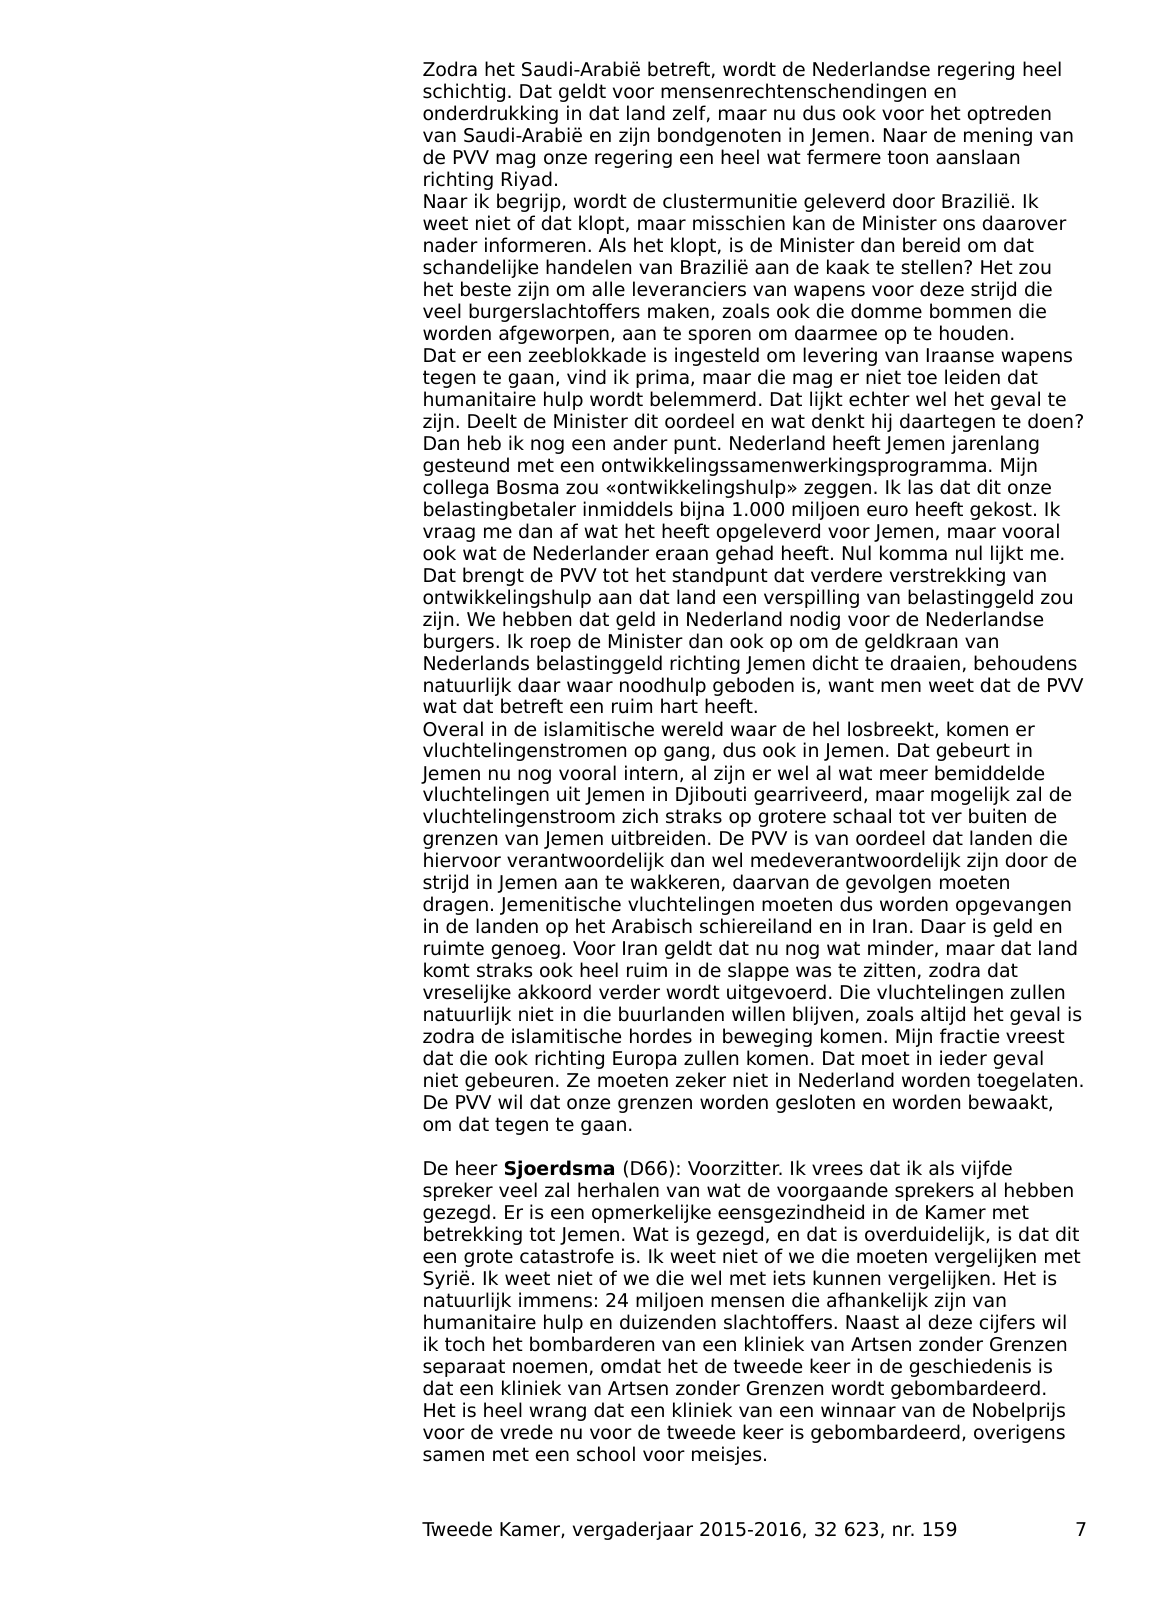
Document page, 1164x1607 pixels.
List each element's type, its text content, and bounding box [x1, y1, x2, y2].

text Zodra het Saudi-Arabië betreft, wordt de Nederlandse regering heel schichtig. Dat geldt voor mensenrechtenschendingen en onderdrukking in dat land zelf, maar nu dus ook voor het optreden van Saudi-Arabië en zijn bondgenoten in Jemen. Naar de mening van de PVV mag onze regering een heel wat fermere toon aanslaan richting Riyad. [422, 59, 1087, 191]
text Dan heb ik nog een ander punt. Nederland heeft Jemen jarenlang gesteund met een ontwikkelingssamenwerkingsprogramma. Mijn collega Bosma zou «ontwikkelingshulp» zeggen. Ik las dat dit onze belastingbetaler inmiddels bijna 1.000 miljoen euro heeft gekost. Ik vraag me dan af wat het heeft opgeleverd voor Jemen, maar vooral ook wat de Nederlander eraan gehad heeft. Nul komma nul lijkt me. Dat brengt de PVV tot het standpunt dat verdere verstrekking van ontwikkelingshulp aan dat land een verspilling van belastinggeld zou zijn. We hebben dat geld in Nederland nodig voor de Nederlandse burgers. Ik roep de Minister dan ook op om de geldkraan van Nederlands belastinggeld richting Jemen dicht te draaien, behoudens natuurlijk daar waar noodhulp geboden is, want men weet dat de PVV wat dat betreft een ruim hart heeft. [422, 433, 1087, 718]
text Dat er een zeeblokkade is ingesteld om levering van Iraanse wapens tegen te gaan, vind ik prima, maar die mag er niet toe leiden dat humanitaire hulp wordt belemmerd. Dat lijkt echter wel het geval te zijn. Deelt de Minister dit oordeel en wat denkt hij daartegen te doen? [422, 345, 1087, 433]
text Overal in de islamitische wereld waar de hel losbreekt, komen er vluchtelingenstromen op gang, dus ook in Jemen. Dat gebeurt in Jemen nu nog vooral intern, al zijn er wel al wat meer bemiddelde vluchtelingen uit Jemen in Djibouti gearriveerd, maar mogelijk zal de vluchtelingenstroom zich straks op grotere schaal tot ver buiten de grenzen van Jemen uitbreiden. De PVV is van oordeel dat landen die hiervoor verantwoordelijk dan wel medeverantwoordelijk zijn door de strijd in Jemen aan te wakkeren, daarvan de gevolgen moeten dragen. Jemenitische vluchtelingen moeten dus worden opgevangen in de landen op het Arabisch schiereiland en in Iran. Daar is geld en ruimte genoeg. Voor Iran geldt dat nu nog wat minder, maar dat land komt straks ook heel ruim in de slappe was te zitten, zodra dat vreselijke akkoord verder wordt uitgevoerd. Die vluchtelingen zullen natuurlijk niet in die buurlanden willen blijven, zoals altijd het geval is zodra de islamitische hordes in beweging komen. Mijn fractie vreest dat die ook richting Europa zullen komen. Dat moet in ieder geval niet gebeuren. Ze moeten zeker niet in Nederland worden toegelaten. De PVV wil dat onze grenzen worden gesloten en worden bewaakt, om dat tegen te gaan. [422, 718, 1087, 1136]
text De heer Sjoerdsma (D66): Voorzitter. Ik vrees dat ik als vijfde spreker veel zal herhalen van wat de voorgaande sprekers al hebben gezegd. Er is een opmerkelijke eensgezindheid in de Kamer met betrekking tot Jemen. Wat is gezegd, en dat is overduidelijk, is dat dit een grote catastrofe is. Ik weet niet of we die moeten vergelijken met Syrië. Ik weet niet of we die wel met iets kunnen vergelijken. Het is natuurlijk immens: 24 miljoen mensen die afhankelijk zijn van humanitaire hulp en duizenden slachtoffers. Naast al deze cijfers wil ik toch het bombarderen van een kliniek van Artsen zonder Grenzen separaat noemen, omdat het de tweede keer in de geschiedenis is dat een kliniek van Artsen zonder Grenzen wordt gebombardeerd. Het is heel wrang dat een kliniek van een winnaar van de Nobelprijs voor de vrede nu voor de tweede keer is gebombardeerd, overigens samen met een school voor meisjes. [422, 1158, 1087, 1466]
text Naar ik begrijp, wordt de clustermunitie geleverd door Brazilië. Ik weet niet of dat klopt, maar misschien kan de Minister ons daarover nader informeren. Als het klopt, is de Minister dan bereid om dat schandelijke handelen van Brazilië aan de kaak te stellen? Het zou het beste zijn om alle leveranciers van wapens voor deze strijd die veel burgerslachtoffers maken, zoals ook die domme bommen die worden afgeworpen, aan te sporen om daarmee op te houden. [422, 191, 1087, 345]
